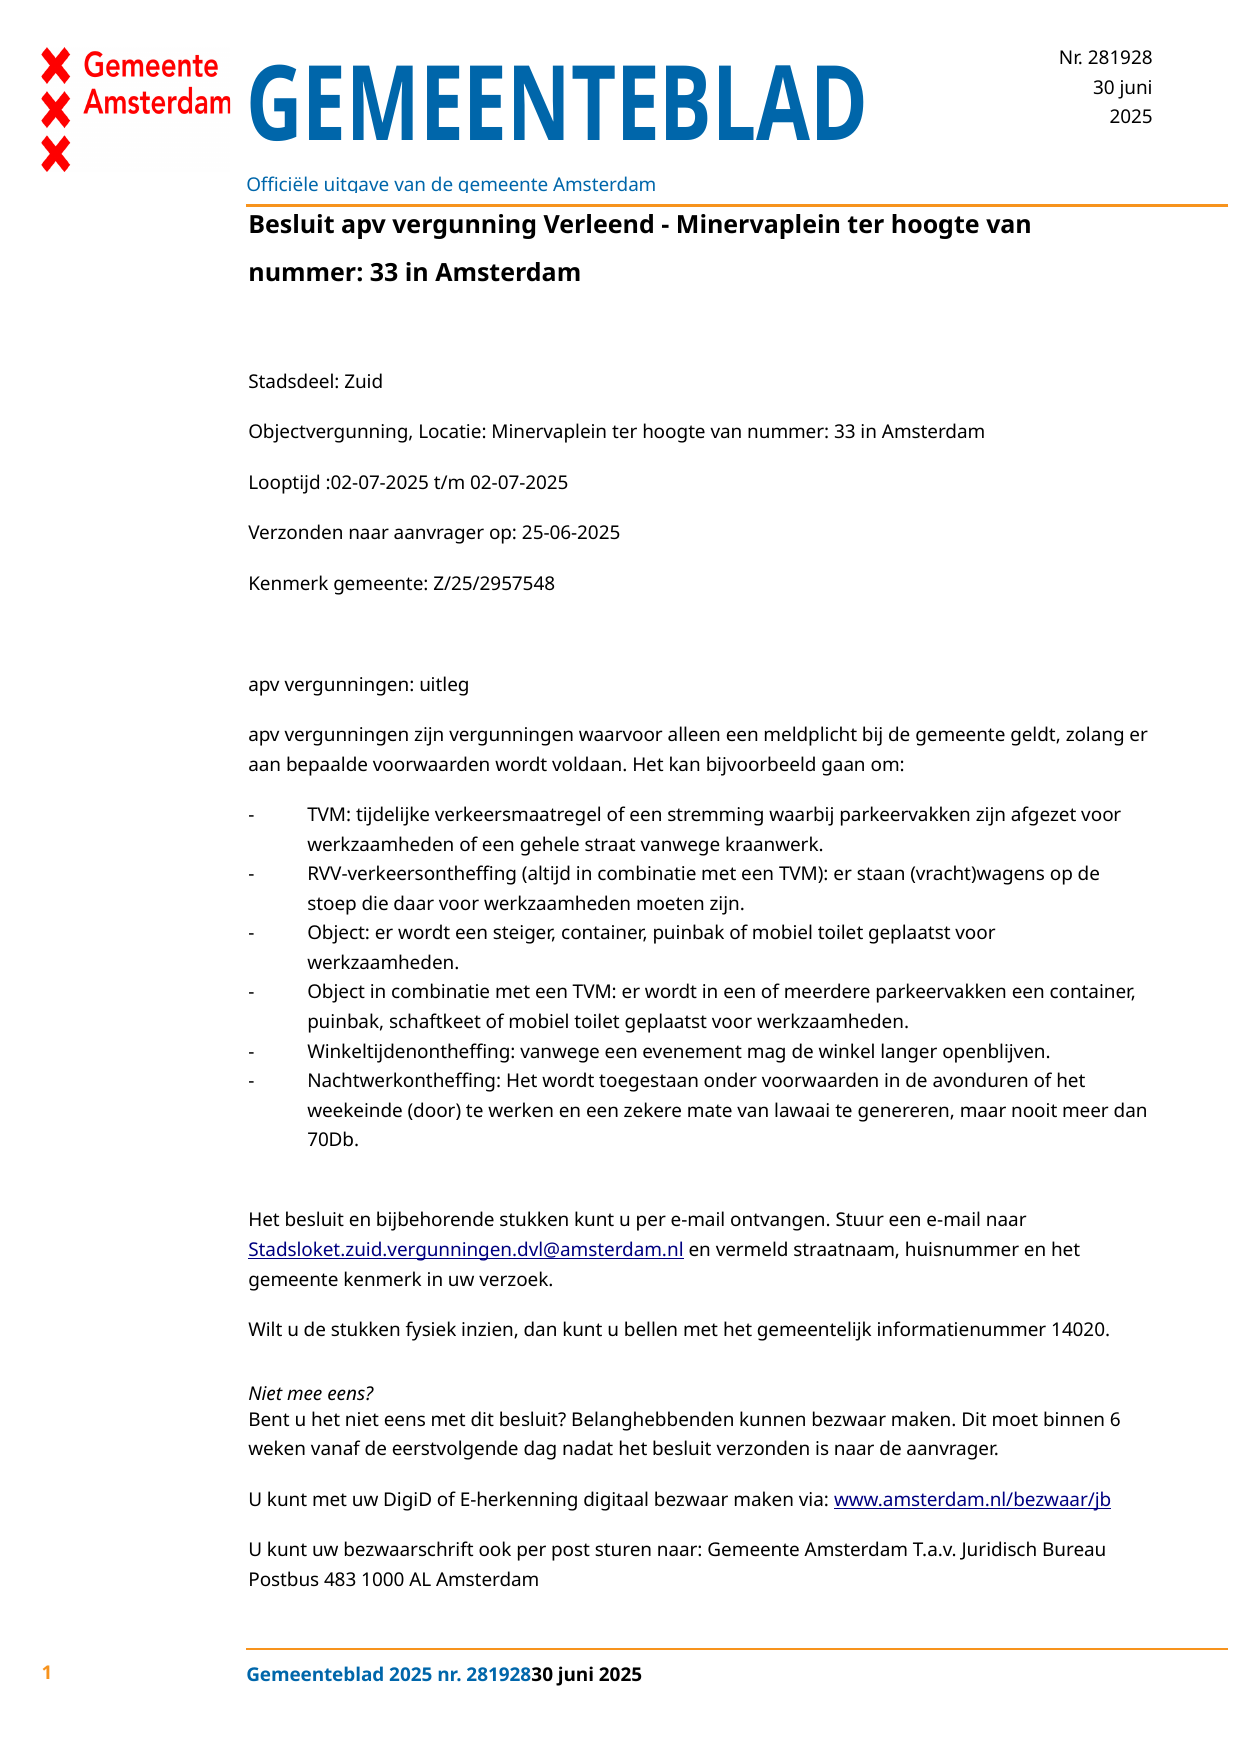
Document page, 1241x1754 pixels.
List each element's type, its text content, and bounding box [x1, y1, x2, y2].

text Objectvergunning, Locatie: Minervaplein ter hoogte van nummer: 33 in Amsterdam [248, 419, 1152, 444]
text Verzonden naar aanvrager op: 25-06-2025 [248, 519, 1152, 545]
text Bent u het niet eens met dit besluit? Belanghebbenden kunnen bezwaar maken. Dit moet binnen 6 weken vanaf de eerstvolgende dag nadat het besluit verzonden is naar de aanvrager. [248, 1406, 1152, 1461]
text U kunt met uw DigiD of E-herkenning digitaal bezwaar maken via: www.amsterdam.nl/bezwaar/jb [248, 1486, 1152, 1512]
text apv vergunningen: uitleg [248, 671, 1152, 697]
list Object: er wordt een steiger, container, puinbak of mobiel toilet geplaatst voor werkzaamheden. [248, 919, 1152, 975]
list Object in combinatie met een TVM: er wordt in een of meerdere parkeervakken een container, puinbak, schaftkeet of mobiel toilet geplaatst voor werkzaamheden. [248, 979, 1152, 1034]
text Besluit apv vergunning Verleend - Minervaplein ter hoogte van nummer: 33 in Amsterdam [248, 207, 1152, 288]
text Stadsdeel: Zuid [248, 368, 1152, 394]
text Het besluit en bijbehorende stukken kunt u per e-mail ontvangen. Stuur een e-mail naar Stadsloket.zuid.vergunningen.dvl@amsterdam.nl en vermeld straatnaam, huisnummer en het gemeente kenmerk in uw verzoek. [248, 1207, 1152, 1292]
list TVM: tijdelijke verkeersmaatregel of een stremming waarbij parkeervakken zijn afgezet voor werkzaamheden of een gehele straat vanwege kraanwerk. [248, 801, 1152, 857]
text Kenmerk gemeente: Z/25/2957548 [248, 570, 1152, 596]
text Niet mee eens? [248, 1380, 1152, 1406]
list Nachtwerkontheffing: Het wordt toegestaan onder voorwaarden in de avonduren of het weekeinde (door) te werken en een zekere mate van lawaai te genereren, maar nooit meer dan 70Db. [248, 1067, 1152, 1152]
text apv vergunningen zijn vergunningen waarvoor alleen een meldplicht bij de gemeente geldt, zolang er aan bepaalde voorwaarden wordt voldaan. Het kan bijvoorbeeld gaan om: [248, 721, 1152, 777]
list RVV-verkeersontheffing (altijd in combinatie met een TVM): er staan (vracht)wagens op de stoep die daar voor werkzaamheden moeten zijn. [248, 860, 1152, 916]
list Winkeltijdenontheffing: vanwege een evenement mag de winkel langer openblijven. [248, 1038, 1152, 1064]
text Wilt u de stukken fysiek inzien, dan kunt u bellen met het gemeentelijk informatienummer 14020. [248, 1316, 1152, 1342]
picture [41, 47, 231, 172]
text Looptijd :02-07-2025 t/m 02-07-2025 [248, 469, 1152, 495]
text U kunt uw bezwaarschrift ook per post sturen naar: Gemeente Amsterdam T.a.v. Juridisch Bureau Postbus 483 1000 AL Amsterdam [248, 1536, 1152, 1592]
